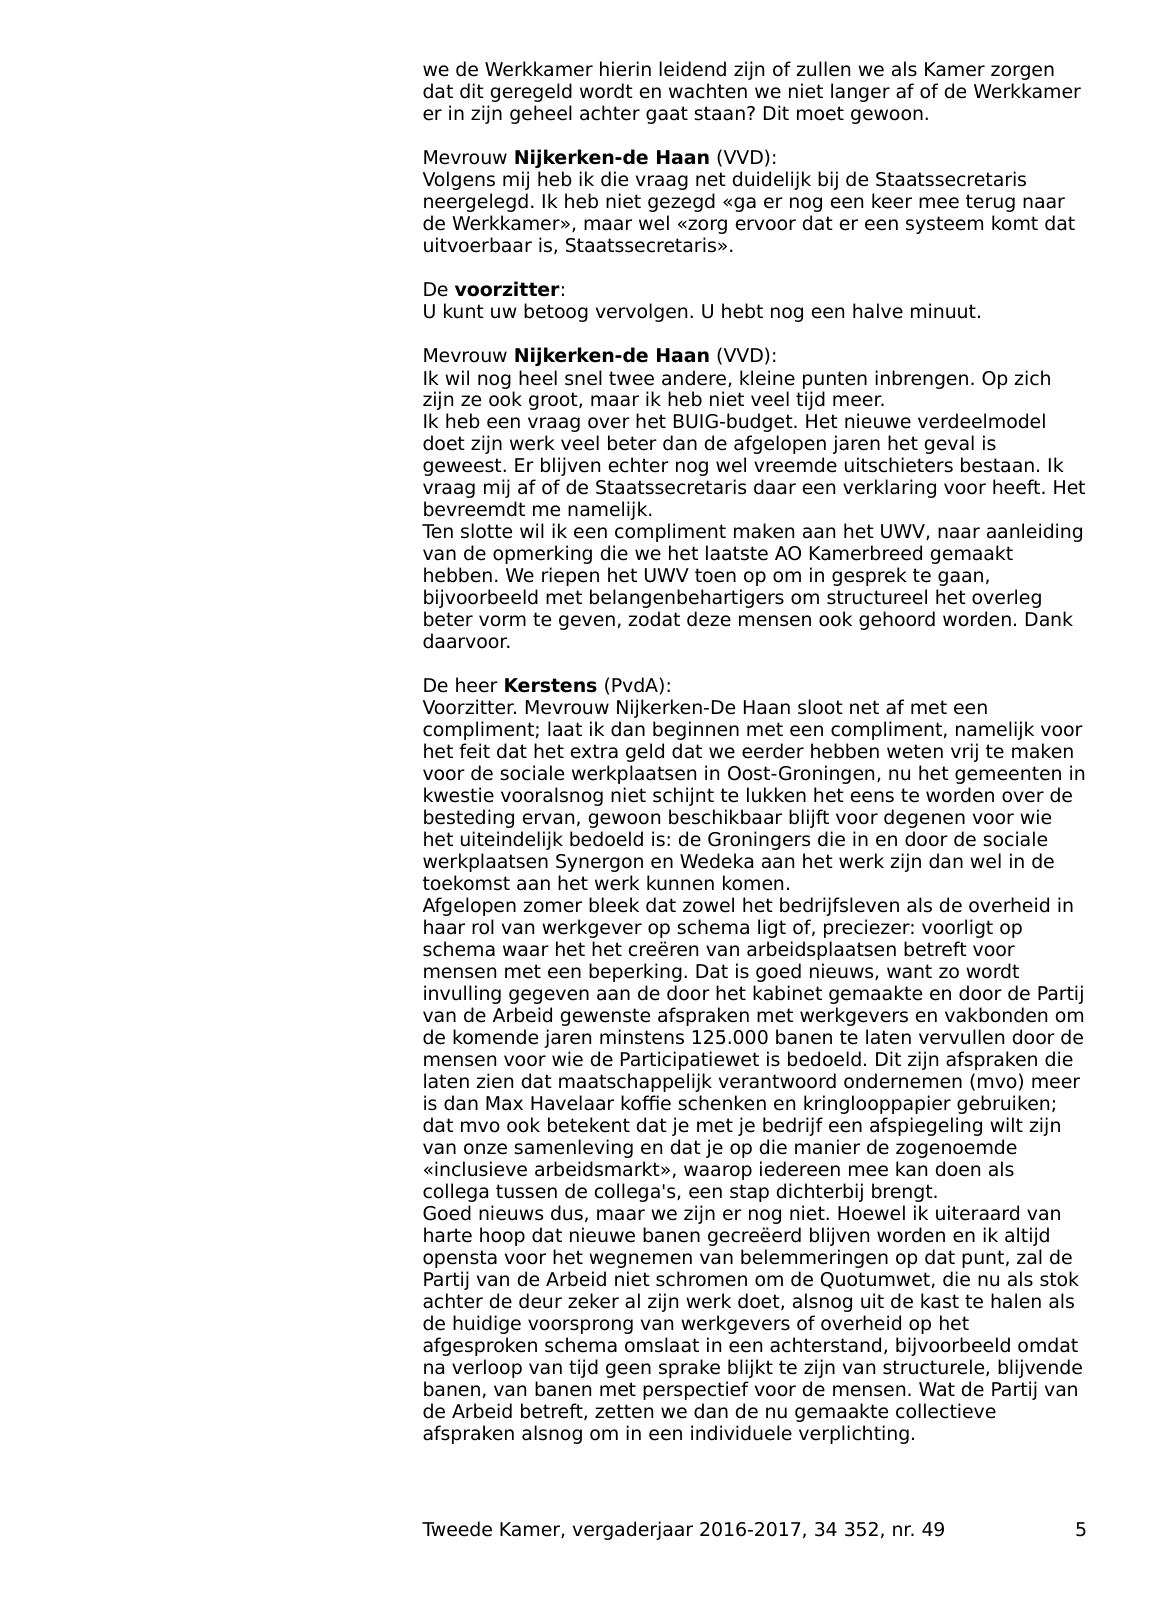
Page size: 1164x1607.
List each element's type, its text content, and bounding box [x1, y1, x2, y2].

text Mevrouw Nijkerken-de Haan (VVD): [422, 345, 1087, 367]
text Ik heb een vraag over het BUIG-budget. Het nieuwe verdeelmodel doet zijn werk veel beter dan de afgelopen jaren het geval is geweest. Er blijven echter nog wel vreemde uitschieters bestaan. Ik vraag mij af of de Staatssecretaris daar een verklaring voor heeft. Het bevreemdt me namelijk. [422, 411, 1087, 521]
text Mevrouw Nijkerken-de Haan (VVD): [422, 147, 1087, 169]
text we de Werkkamer hierin leidend zijn of zullen we als Kamer zorgen dat dit geregeld wordt en wachten we niet langer af of de Werkkamer er in zijn geheel achter gaat staan? Dit moet gewoon. [422, 59, 1087, 125]
text U kunt uw betoog vervolgen. U hebt nog een halve minuut. [422, 301, 1087, 323]
text Volgens mij heb ik die vraag net duidelijk bij de Staatssecretaris neergelegd. Ik heb niet gezegd «ga er nog een keer mee terug naar de Werkkamer», maar wel «zorg ervoor dat er een systeem komt dat uitvoerbaar is, Staatssecretaris». [422, 169, 1087, 257]
text Voorzitter. Mevrouw Nijkerken-De Haan sloot net af met een compliment; laat ik dan beginnen met een compliment, namelijk voor het feit dat het extra geld dat we eerder hebben weten vrij te maken voor de sociale werkplaatsen in Oost-Groningen, nu het gemeenten in kwestie vooralsnog niet schijnt te lukken het eens te worden over de besteding ervan, gewoon beschikbaar blijft voor degenen voor wie het uiteindelijk bedoeld is: de Groningers die in en door de sociale werkplaatsen Synergon en Wedeka aan het werk zijn dan wel in de toekomst aan het werk kunnen komen. [422, 697, 1087, 895]
text De heer Kerstens (PvdA): [422, 675, 1087, 697]
text Goed nieuws dus, maar we zijn er nog niet. Hoewel ik uiteraard van harte hoop dat nieuwe banen gecreëerd blijven worden en ik altijd opensta voor het wegnemen van belemmeringen op dat punt, zal de Partij van de Arbeid niet schromen om de Quotumwet, die nu als stok achter de deur zeker al zijn werk doet, alsnog uit de kast te halen als de huidige voorsprong van werkgevers of overheid op het afgesproken schema omslaat in een achterstand, bijvoorbeeld omdat na verloop van tijd geen sprake blijkt te zijn van structurele, blijvende banen, van banen met perspectief voor de mensen. Wat de Partij van de Arbeid betreft, zetten we dan de nu gemaakte collectieve afspraken alsnog om in een individuele verplichting. [422, 1203, 1087, 1444]
text De voorzitter: [422, 279, 1087, 301]
text Ik wil nog heel snel twee andere, kleine punten inbrengen. Op zich zijn ze ook groot, maar ik heb niet veel tijd meer. [422, 367, 1087, 411]
text Afgelopen zomer bleek dat zowel het bedrijfsleven als de overheid in haar rol van werkgever op schema ligt of, preciezer: voorligt op schema waar het het creëren van arbeidsplaatsen betreft voor mensen met een beperking. Dat is goed nieuws, want zo wordt invulling gegeven aan de door het kabinet gemaakte en door de Partij van de Arbeid gewenste afspraken met werkgevers en vakbonden om de komende jaren minstens 125.000 banen te laten vervullen door de mensen voor wie de Participatiewet is bedoeld. Dit zijn afspraken die laten zien dat maatschappelijk verantwoord ondernemen (mvo) meer is dan Max Havelaar koffie schenken en kringlooppapier gebruiken; dat mvo ook betekent dat je met je bedrijf een afspiegeling wilt zijn van onze samenleving en dat je op die manier de zogenoemde «inclusieve arbeidsmarkt», waarop iedereen mee kan doen als collega tussen de collega's, een stap dichterbij brengt. [422, 895, 1087, 1203]
text Ten slotte wil ik een compliment maken aan het UWV, naar aanleiding van de opmerking die we het laatste AO Kamerbreed gemaakt hebben. We riepen het UWV toen op om in gesprek te gaan, bijvoorbeeld met belangenbehartigers om structureel het overleg beter vorm te geven, zodat deze mensen ook gehoord worden. Dank daarvoor. [422, 521, 1087, 653]
